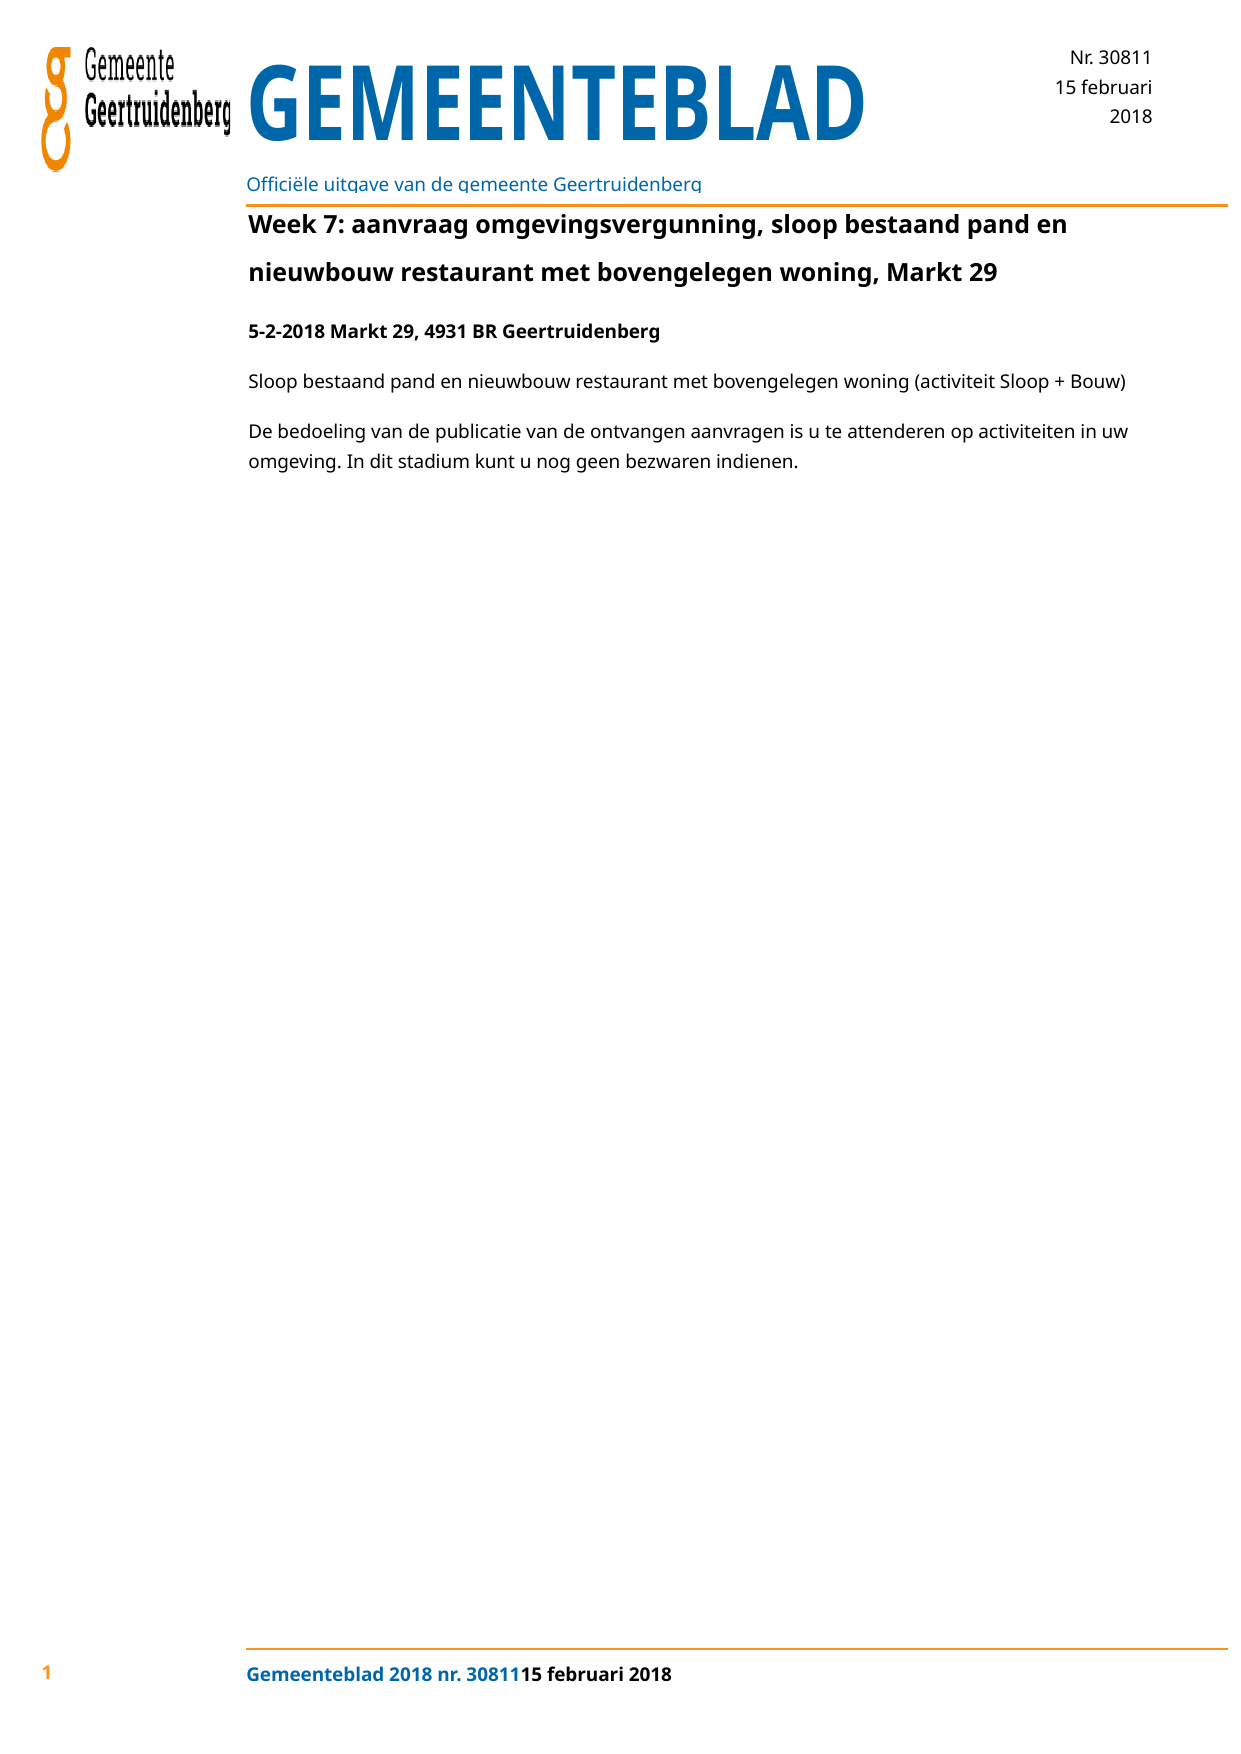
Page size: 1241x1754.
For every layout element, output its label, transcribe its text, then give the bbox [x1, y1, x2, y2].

picture [41, 47, 231, 172]
text Sloop bestaand pand en nieuwbouw restaurant met bovengelegen woning (activiteit Sloop + Bouw) [248, 368, 1152, 394]
text 5-2-2018 Markt 29, 4931 BR Geertruidenberg [248, 318, 1152, 344]
text Week 7: aanvraag omgevingsvergunning, sloop bestaand pand en nieuwbouw restaurant met bovengelegen woning, Markt 29 [248, 207, 1152, 288]
text De bedoeling van de publicatie van de ontvangen aanvragen is u te attenderen op activiteiten in uw omgeving. In dit stadium kunt u nog geen bezwaren indienen. [248, 419, 1152, 474]
